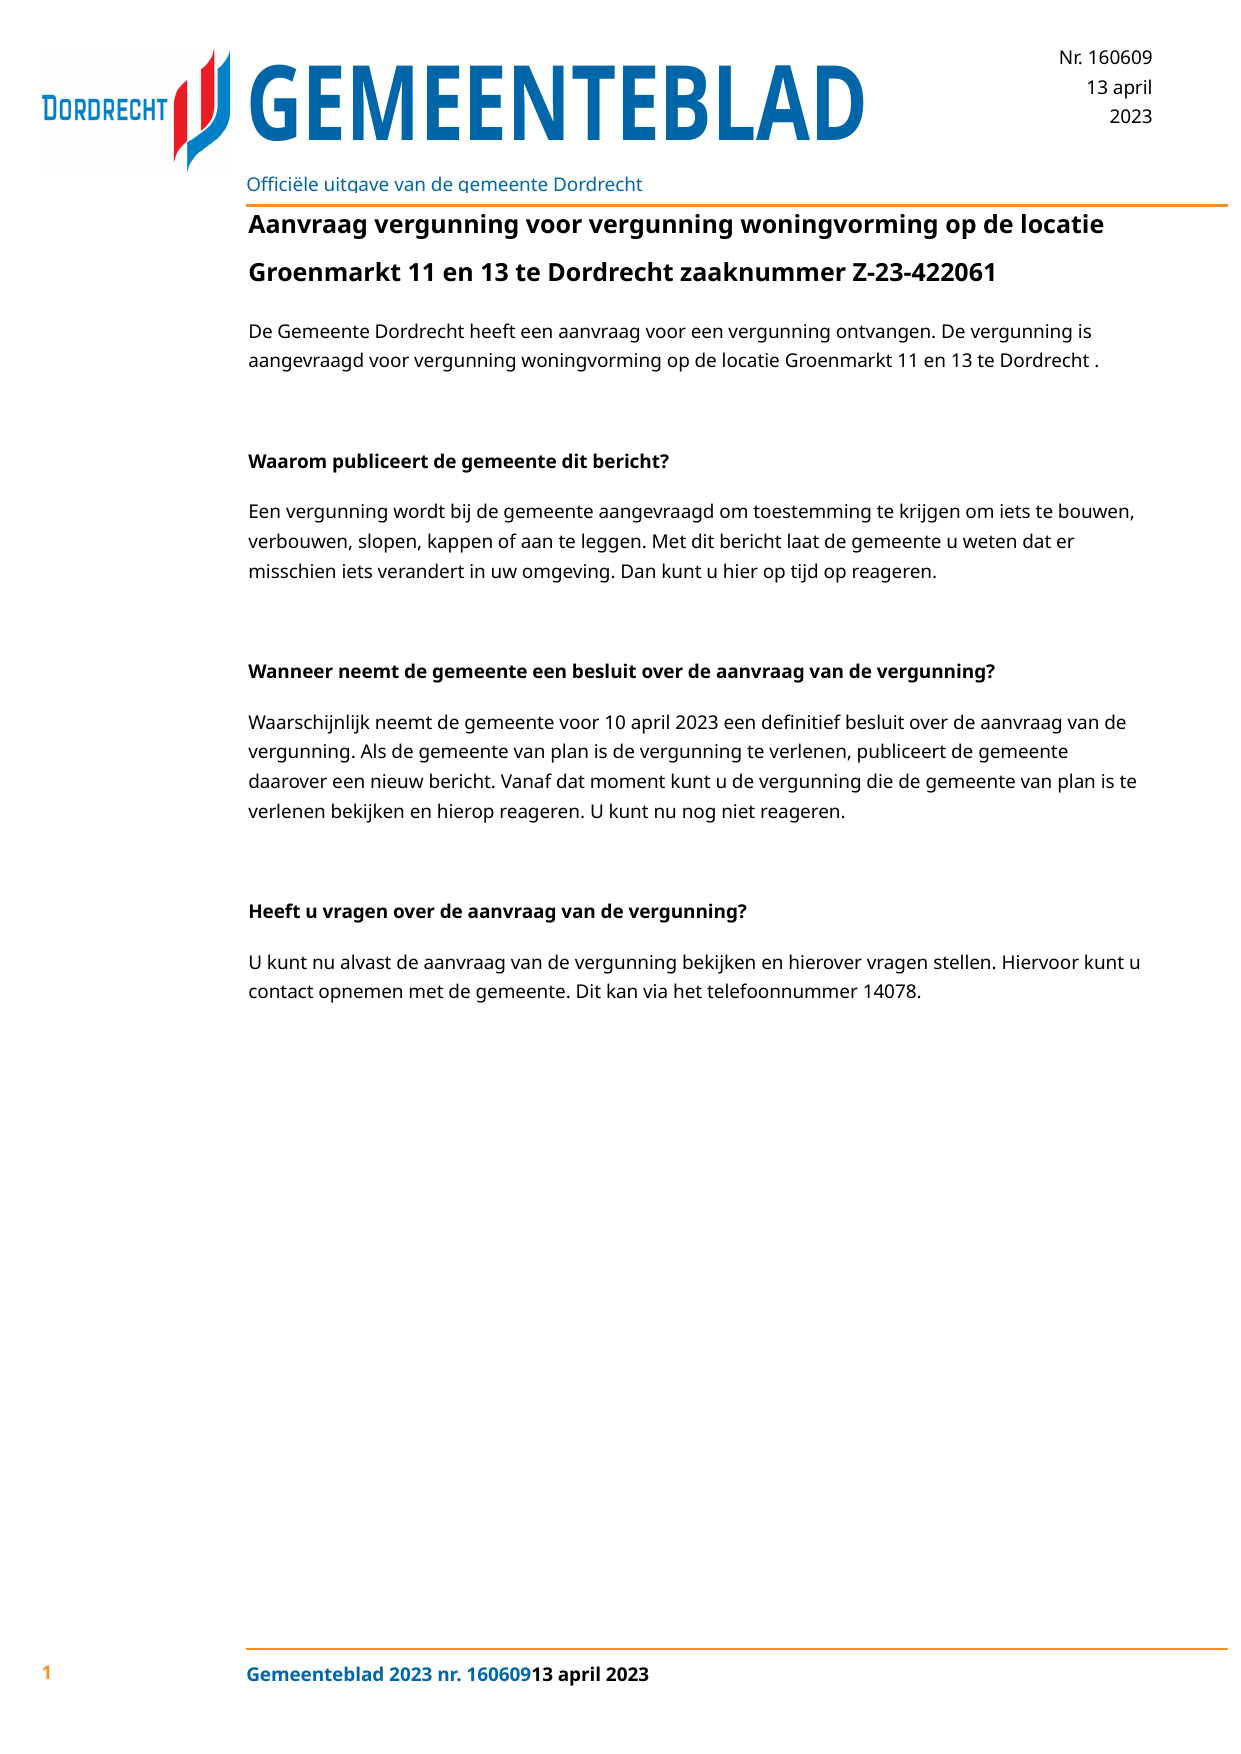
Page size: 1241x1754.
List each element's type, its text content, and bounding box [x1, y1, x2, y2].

text Aanvraag vergunning voor vergunning woningvorming op de locatie Groenmarkt 11 en 13 te Dordrecht zaaknummer Z-23-422061 [248, 207, 1152, 288]
text Waarom publiceert de gemeente dit bericht? [248, 448, 1152, 474]
text U kunt nu alvast de aanvraag van de vergunning bekijken en hierover vragen stellen. Hiervoor kunt u contact opnemen met de gemeente. Dit kan via het telefoonnummer 14078. [248, 949, 1152, 1004]
text Een vergunning wordt bij de gemeente aangevraagd om toestemming te krijgen om iets te bouwen, verbouwen, slopen, kappen of aan te leggen. Met dit bericht laat de gemeente u weten dat er misschien iets verandert in uw omgeving. Dan kunt u hier op tijd op reageren. [248, 499, 1152, 584]
text De Gemeente Dordrecht heeft een aanvraag voor een vergunning ontvangen. De vergunning is aangevraagd voor vergunning woningvorming op de locatie Groenmarkt 11 en 13 te Dordrecht . [248, 318, 1152, 373]
text Waarschijnlijk neemt de gemeente voor 10 april 2023 een definitief besluit over de aanvraag van de vergunning. Als de gemeente van plan is de vergunning te verlenen, publiceert de gemeente daarover een nieuw bericht. Vanaf dat moment kunt u de vergunning die de gemeente van plan is te verlenen bekijken en hierop reageren. U kunt nu nog niet reageren. [248, 709, 1152, 824]
text Wanneer neemt de gemeente een besluit over de aanvraag van de vergunning? [248, 659, 1152, 684]
text Heeft u vragen over de aanvraag van de vergunning? [248, 899, 1152, 924]
picture [41, 47, 231, 172]
